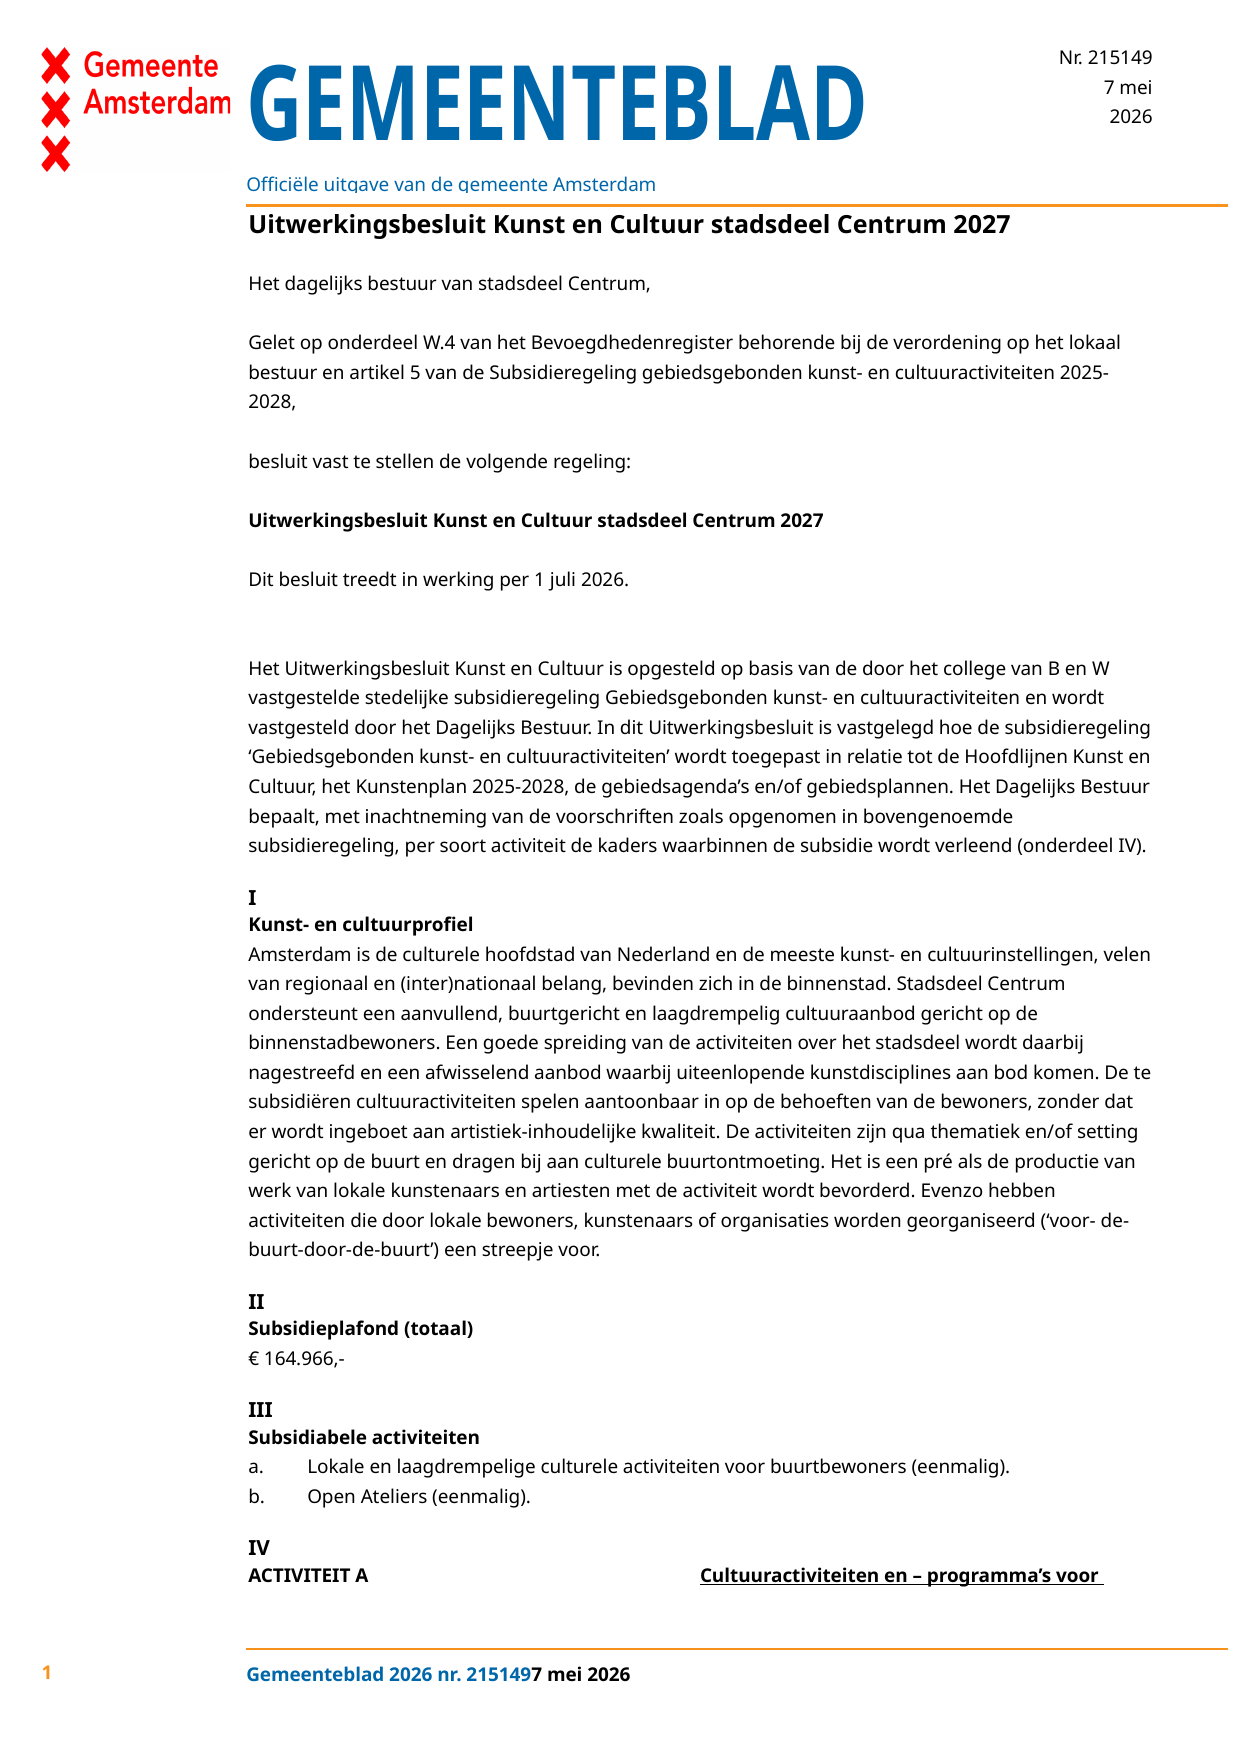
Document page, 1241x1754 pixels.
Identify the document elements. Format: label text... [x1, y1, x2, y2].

text Het Uitwerkingsbesluit Kunst en Cultuur is opgesteld op basis van de door het college van B en W vastgestelde stedelijke subsidieregeling Gebiedsgebonden kunst- en cultuuractiviteiten en wordt vastgesteld door het Dagelijks Bestuur. In dit Uitwerkingsbesluit is vastgelegd hoe de subsidieregeling ‘Gebiedsgebonden kunst- en cultuuractiviteiten’ wordt toegepast in relatie tot de Hoofdlijnen Kunst en Cultuur, het Kunstenplan 2025-2028, de gebiedsagenda’s en/of gebiedsplannen. Het Dagelijks Bestuur bepaalt, met inachtneming van de voorschriften zoals opgenomen in bovengenoemde subsidieregeling, per soort activiteit de kaders waarbinnen de subsidie wordt verleend (onderdeel IV). [248, 655, 1152, 858]
text € 164.966,- [248, 1345, 1152, 1371]
text Het dagelijks bestuur van stadsdeel Centrum, [248, 270, 1152, 296]
text besluit vast te stellen de volgende regeling: [248, 448, 1152, 473]
text Subsidieplafond (totaal) [248, 1316, 1152, 1341]
table_header ACTIVITEIT A [248, 1562, 700, 1588]
text Uitwerkingsbesluit Kunst en Cultuur stadsdeel Centrum 2027 [248, 207, 1152, 241]
text I [248, 883, 1152, 911]
text III [248, 1396, 1152, 1424]
picture [41, 47, 231, 172]
text Uitwerkingsbesluit Kunst en Cultuur stadsdeel Centrum 2027 [248, 507, 1152, 533]
text Amsterdam is de culturele hoofdstad van Nederland en de meeste kunst- en cultuurinstellingen, velen van regionaal en (inter)nationaal belang, bevinden zich in de binnenstad. Stadsdeel Centrum ondersteunt een aanvullend, buurtgericht en laagdrempelig cultuuraanbod gericht op de binnenstadbewoners. Een goede spreiding van de activiteiten over het stadsdeel wordt daarbij nagestreefd en een afwisselend aanbod waarbij uiteenlopende kunstdisciplines aan bod komen. De te subsidiëren cultuuractiviteiten spelen aantoonbaar in op de behoeften van de bewoners, zonder dat er wordt ingeboet aan artistiek-inhoudelijke kwaliteit. De activiteiten zijn qua thematiek en/of setting gericht op de buurt en dragen bij aan culturele buurtontmoeting. Het is een pré als de productie van werk van lokale kunstenaars en artiesten met de activiteit wordt bevorderd. Evenzo hebben activiteiten die door lokale bewoners, kunstenaars of organisaties worden georganiseerd (‘voor- de- buurt-door-de-buurt’) een streepje voor. [248, 941, 1152, 1262]
list Open Ateliers (eenmalig). [248, 1483, 1152, 1509]
text Kunst- en cultuurprofiel [248, 911, 1152, 937]
text II [248, 1287, 1152, 1316]
text Subsidiabele activiteiten [248, 1424, 1152, 1450]
list Lokale en laagdrempelige culturele activiteiten voor buurtbewoners (eenmalig). [248, 1453, 1152, 1479]
text Dit besluit treedt in werking per 1 juli 2026. [248, 566, 1152, 592]
table_header Cultuuractiviteiten en – programma’s voor [700, 1562, 1152, 1588]
text IV [248, 1533, 1152, 1562]
text Gelet op onderdeel W.4 van het Bevoegdhedenregister behorende bij de verordening op het lokaal bestuur en artikel 5 van de Subsidieregeling gebiedsgebonden kunst- en cultuuractiviteiten 2025-2028, [248, 329, 1152, 414]
